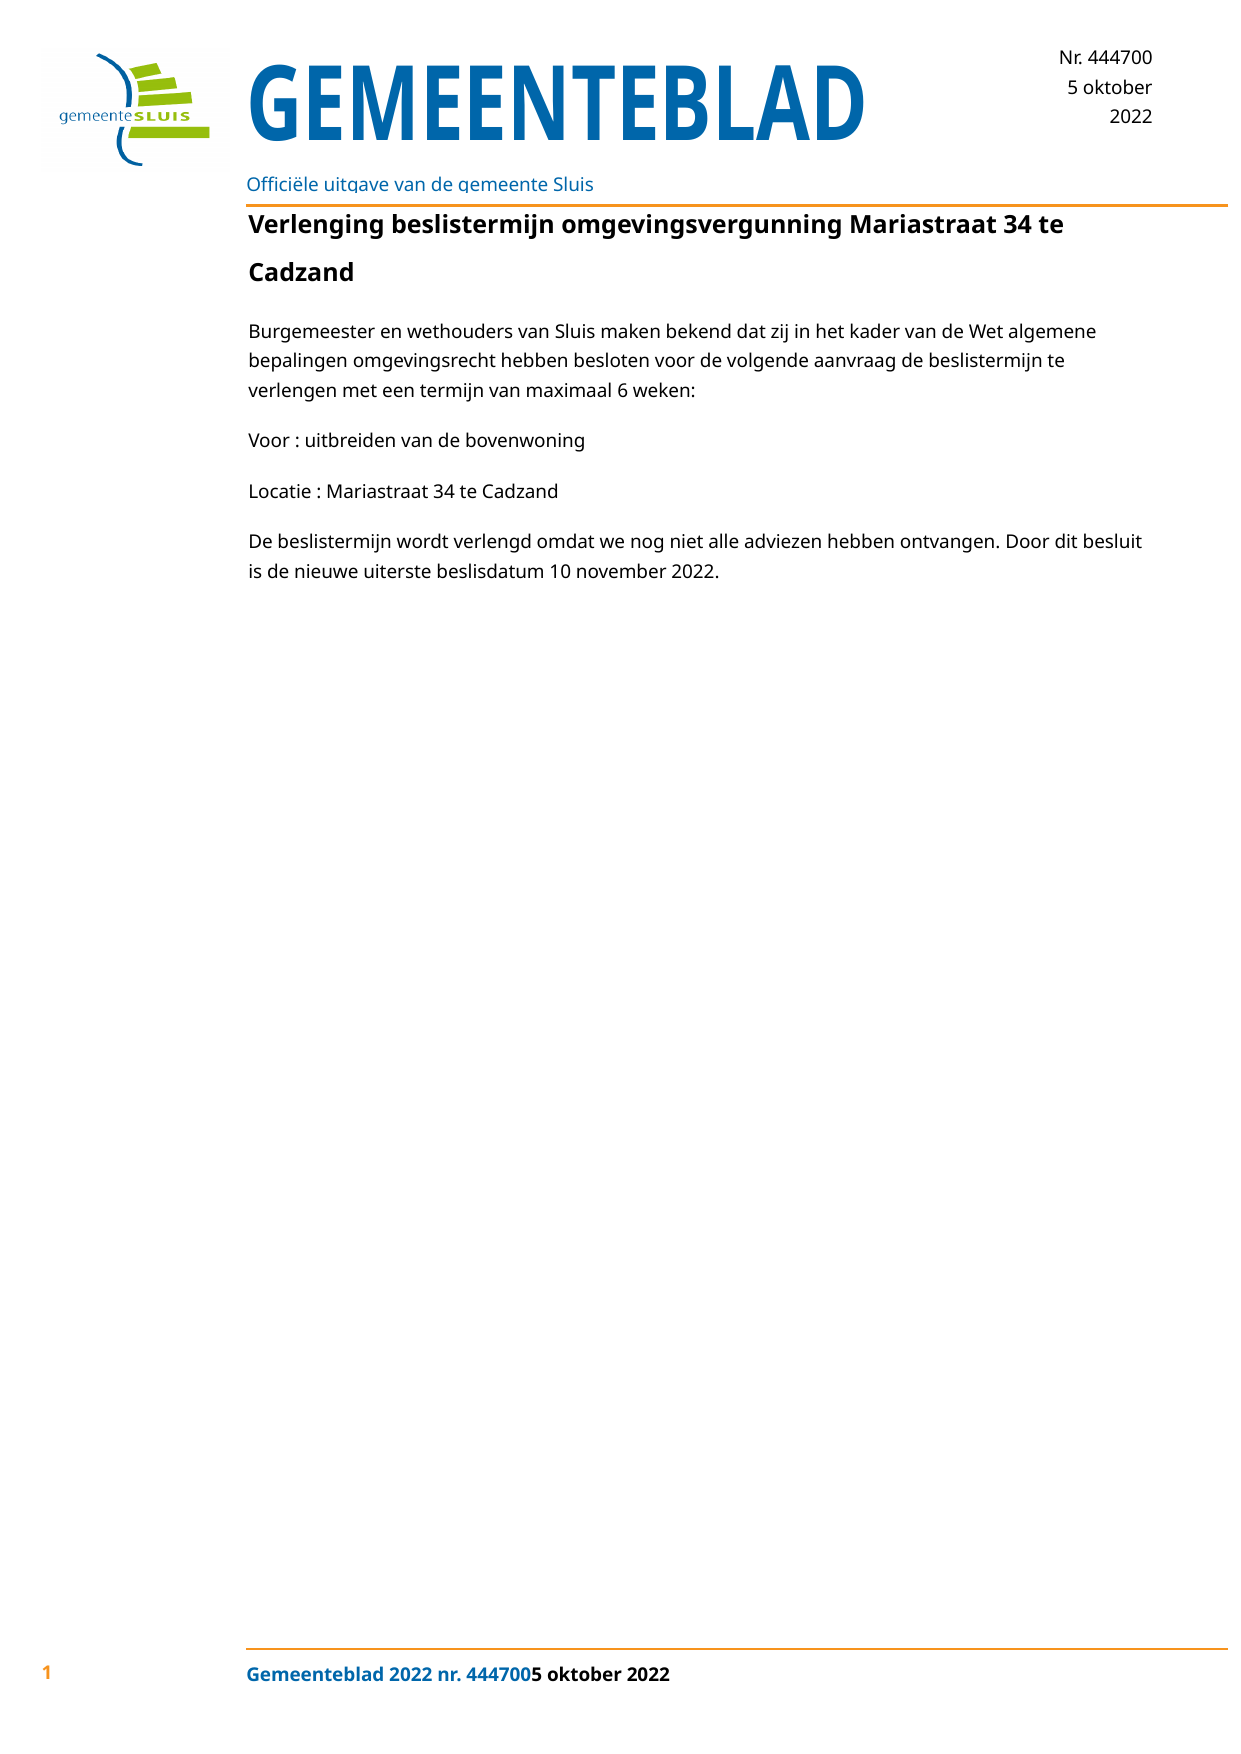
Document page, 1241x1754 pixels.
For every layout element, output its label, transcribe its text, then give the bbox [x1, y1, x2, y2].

text Verlenging beslistermijn omgevingsvergunning Mariastraat 34 te Cadzand [248, 207, 1152, 288]
text De beslistermijn wordt verlengd omdat we nog niet alle adviezen hebben ontvangen. Door dit besluit is de nieuwe uiterste beslisdatum 10 november 2022. [248, 528, 1152, 584]
text Locatie : Mariastraat 34 te Cadzand [248, 478, 1152, 504]
text Voor : uitbreiden van de bovenwoning [248, 427, 1152, 453]
text Burgemeester en wethouders van Sluis maken bekend dat zij in het kader van de Wet algemene bepalingen omgevingsrecht hebben besloten voor de volgende aanvraag de beslistermijn te verlengen met een termijn van maximaal 6 weken: [248, 318, 1152, 403]
picture [41, 47, 231, 172]
